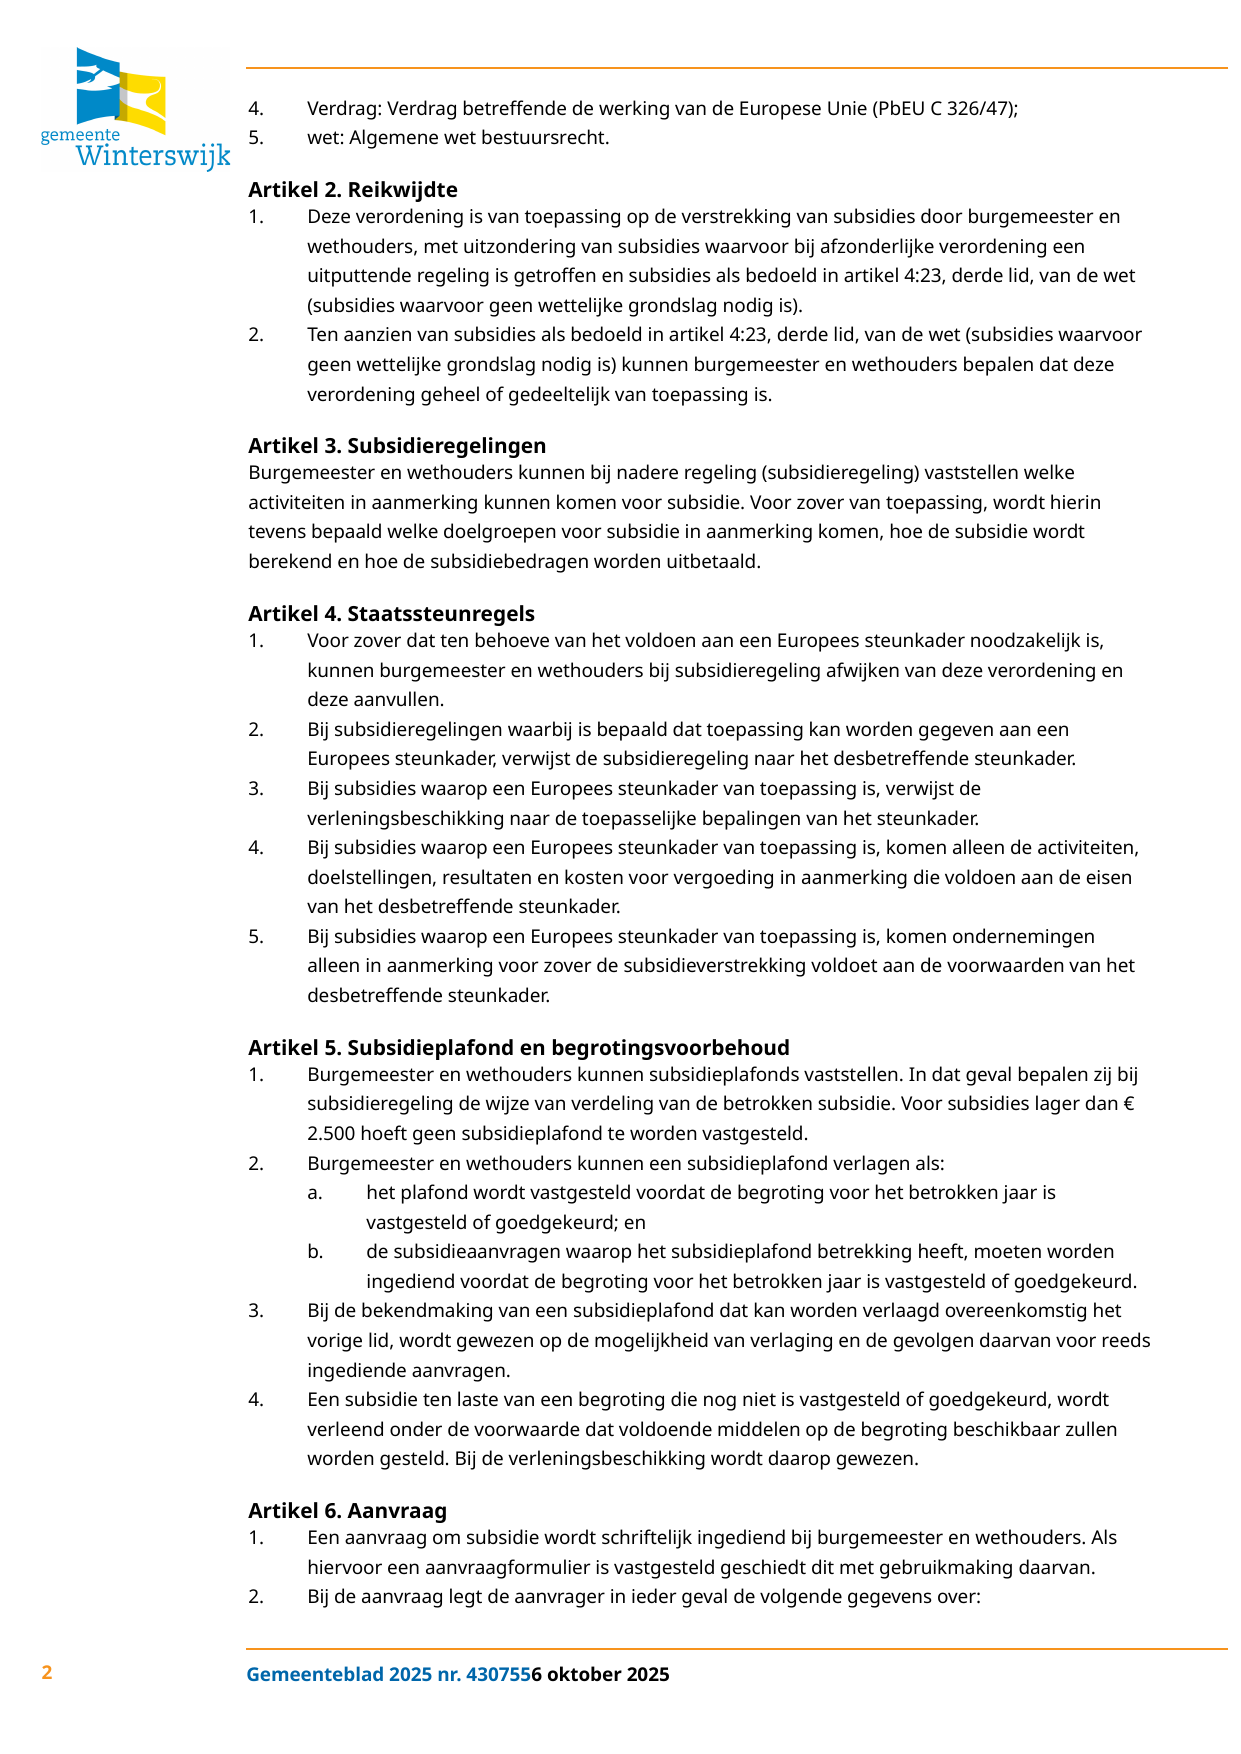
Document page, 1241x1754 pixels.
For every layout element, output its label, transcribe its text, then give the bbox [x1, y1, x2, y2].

picture [41, 47, 231, 172]
list Een subsidie ten laste van een begroting die nog niet is vastgesteld of goedgekeurd, wordt verleend onder de voorwaarde dat voldoende middelen op de begroting beschikbaar zullen worden gesteld. Bij de verleningsbeschikking wordt daarop gewezen. [248, 1386, 1152, 1471]
list Verdrag: Verdrag betreffende de werking van de Europese Unie (PbEU C 326/47); [248, 95, 1152, 121]
list Bij subsidieregelingen waarbij is bepaald dat toepassing kan worden gegeven aan een Europees steunkader, verwijst de subsidieregeling naar het desbetreffende steunkader. [248, 716, 1152, 771]
list Bij subsidies waarop een Europees steunkader van toepassing is, komen alleen de activiteiten, doelstellingen, resultaten en kosten voor vergoeding in aanmerking die voldoen aan de eisen van het desbetreffende steunkader. [248, 834, 1152, 919]
text Artikel 4. Staatssteunregels [248, 599, 1152, 627]
text Artikel 5. Subsidieplafond en begrotingsvoorbehoud [248, 1033, 1152, 1061]
list Bij de bekendmaking van een subsidieplafond dat kan worden verlaagd overeenkomstig het vorige lid, wordt gewezen op de mogelijkheid van verlaging en de gevolgen daarvan voor reeds ingediende aanvragen. [248, 1298, 1152, 1383]
list Burgemeester en wethouders kunnen subsidieplafonds vaststellen. In dat geval bepalen zij bij subsidieregeling de wijze van verdeling van de betrokken subsidie. Voor subsidies lager dan € 2.500 hoeft geen subsidieplafond te worden vastgesteld. [248, 1061, 1152, 1146]
list Bij subsidies waarop een Europees steunkader van toepassing is, komen ondernemingen alleen in aanmerking voor zover de subsidieverstrekking voldoet aan de voorwaarden van het desbetreffende steunkader. [248, 923, 1152, 1008]
list Een aanvraag om subsidie wordt schriftelijk ingediend bij burgemeester en wethouders. Als hiervoor een aanvraagformulier is vastgesteld geschiedt dit met gebruikmaking daarvan. [248, 1524, 1152, 1580]
picture [225, 153, 231, 162]
text Burgemeester en wethouders kunnen bij nadere regeling (subsidieregeling) vaststellen welke activiteiten in aanmerking kunnen komen voor subsidie. Voor zover van toepassing, wordt hierin tevens bepaald welke doelgroepen voor subsidie in aanmerking komen, hoe de subsidie wordt berekend en hoe de subsidiebedragen worden uitbetaald. [248, 459, 1152, 574]
list wet: Algemene wet bestuursrecht. [248, 124, 1152, 150]
text Artikel 6. Aanvraag [248, 1496, 1152, 1524]
list de subsidieaanvragen waarop het subsidieplafond betrekking heeft, moeten worden ingediend voordat de begroting voor het betrokken jaar is vastgesteld of goedgekeurd. [307, 1238, 1152, 1294]
list Voor zover dat ten behoeve van het voldoen aan een Europees steunkader noodzakelijk is, kunnen burgemeester en wethouders bij subsidieregeling afwijken van deze verordening en deze aanvullen. [248, 627, 1152, 712]
text Artikel 3. Subsidieregelingen [248, 431, 1152, 459]
list Bij subsidies waarop een Europees steunkader van toepassing is, verwijst de verleningsbeschikking naar de toepasselijke bepalingen van het steunkader. [248, 775, 1152, 830]
text Artikel 2. Reikwijdte [248, 175, 1152, 203]
list het plafond wordt vastgesteld voordat de begroting voor het betrokken jaar is vastgesteld of goedgekeurd; en [307, 1179, 1152, 1235]
list Ten aanzien van subsidies als bedoeld in artikel 4:23, derde lid, van de wet (subsidies waarvoor geen wettelijke grondslag nodig is) kunnen burgemeester en wethouders bepalen dat deze verordening geheel of gedeeltelijk van toepassing is. [248, 322, 1152, 406]
list Deze verordening is van toepassing op de verstrekking van subsidies door burgemeester en wethouders, met uitzondering van subsidies waarvoor bij afzonderlijke verordening een uitputtende regeling is getroffen en subsidies als bedoeld in artikel 4:23, derde lid, van de wet (subsidies waarvoor geen wettelijke grondslag nodig is). [248, 203, 1152, 318]
list Burgemeester en wethouders kunnen een subsidieplafond verlagen als: [248, 1150, 1152, 1176]
list Bij de aanvraag legt de aanvrager in ieder geval de volgende gegevens over: [248, 1584, 1152, 1609]
